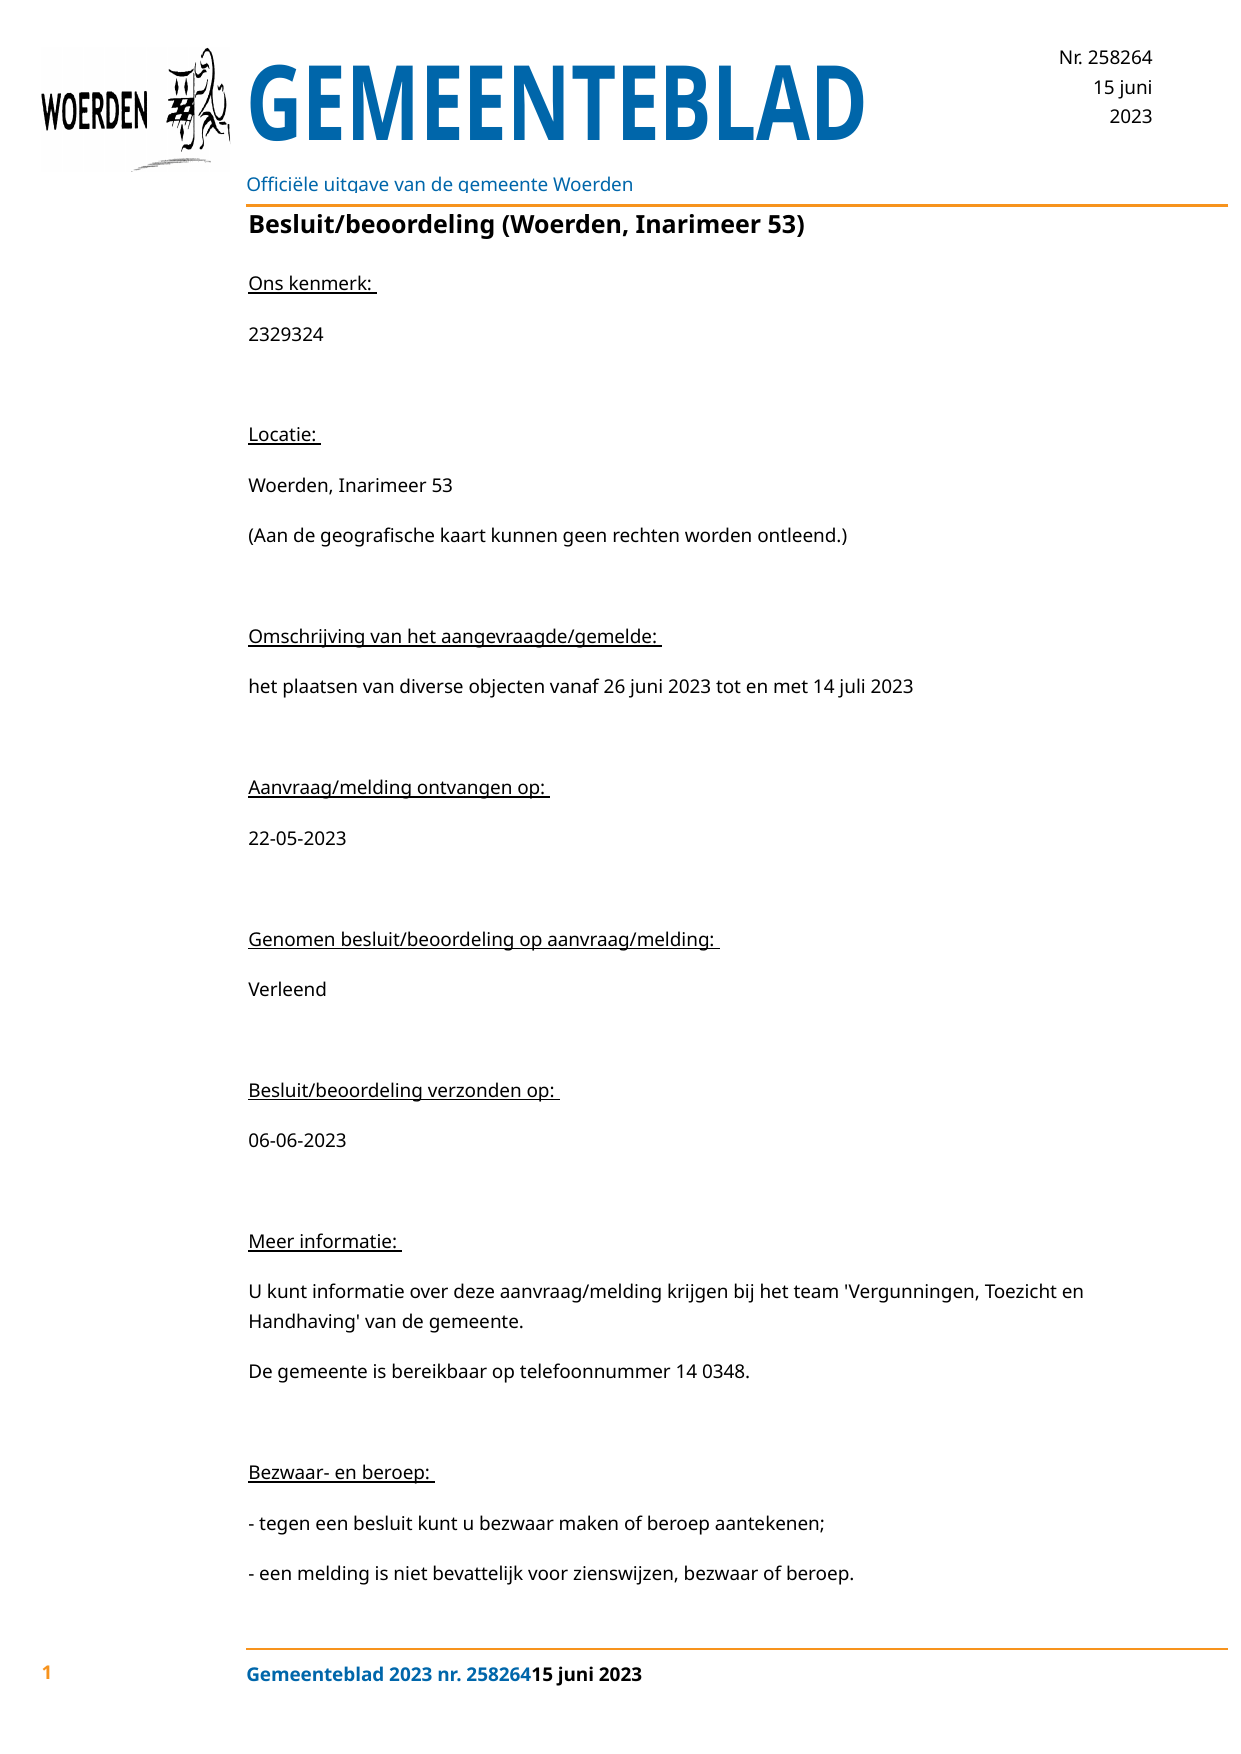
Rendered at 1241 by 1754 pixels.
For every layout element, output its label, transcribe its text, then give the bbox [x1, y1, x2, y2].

text Genomen besluit/beoordeling op aanvraag/melding: [248, 926, 1152, 951]
picture [41, 47, 231, 172]
text Verleend [248, 976, 1152, 1002]
text Besluit/beoordeling verzonden op: [248, 1077, 1152, 1103]
text Omschrijving van het aangevraagde/gemelde: [248, 623, 1152, 649]
text Meer informatie: [248, 1228, 1152, 1254]
text 22-05-2023 [248, 825, 1152, 851]
text U kunt informatie over deze aanvraag/melding krijgen bij het team 'Vergunningen, Toezicht en Handhaving' van de gemeente. [248, 1279, 1152, 1334]
text Aanvraag/melding ontvangen op: [248, 774, 1152, 800]
text Woerden, Inarimeer 53 [248, 472, 1152, 498]
text Ons kenmerk: [248, 270, 1152, 296]
text 2329324 [248, 321, 1152, 346]
text De gemeente is bereikbaar op telefoonnummer 14 0348. [248, 1359, 1152, 1384]
text - een melding is niet bevattelijk voor zienswijzen, bezwaar of beroep. [248, 1560, 1152, 1586]
text - tegen een besluit kunt u bezwaar maken of beroep aantekenen; [248, 1510, 1152, 1536]
text Bezwaar- en beroep: [248, 1459, 1152, 1485]
text het plaatsen van diverse objecten vanaf 26 juni 2023 tot en met 14 juli 2023 [248, 674, 1152, 699]
text (Aan de geografische kaart kunnen geen rechten worden ontleend.) [248, 522, 1152, 548]
text Besluit/beoordeling (Woerden, Inarimeer 53) [248, 207, 1152, 241]
text Locatie: [248, 422, 1152, 447]
text 06-06-2023 [248, 1127, 1152, 1153]
